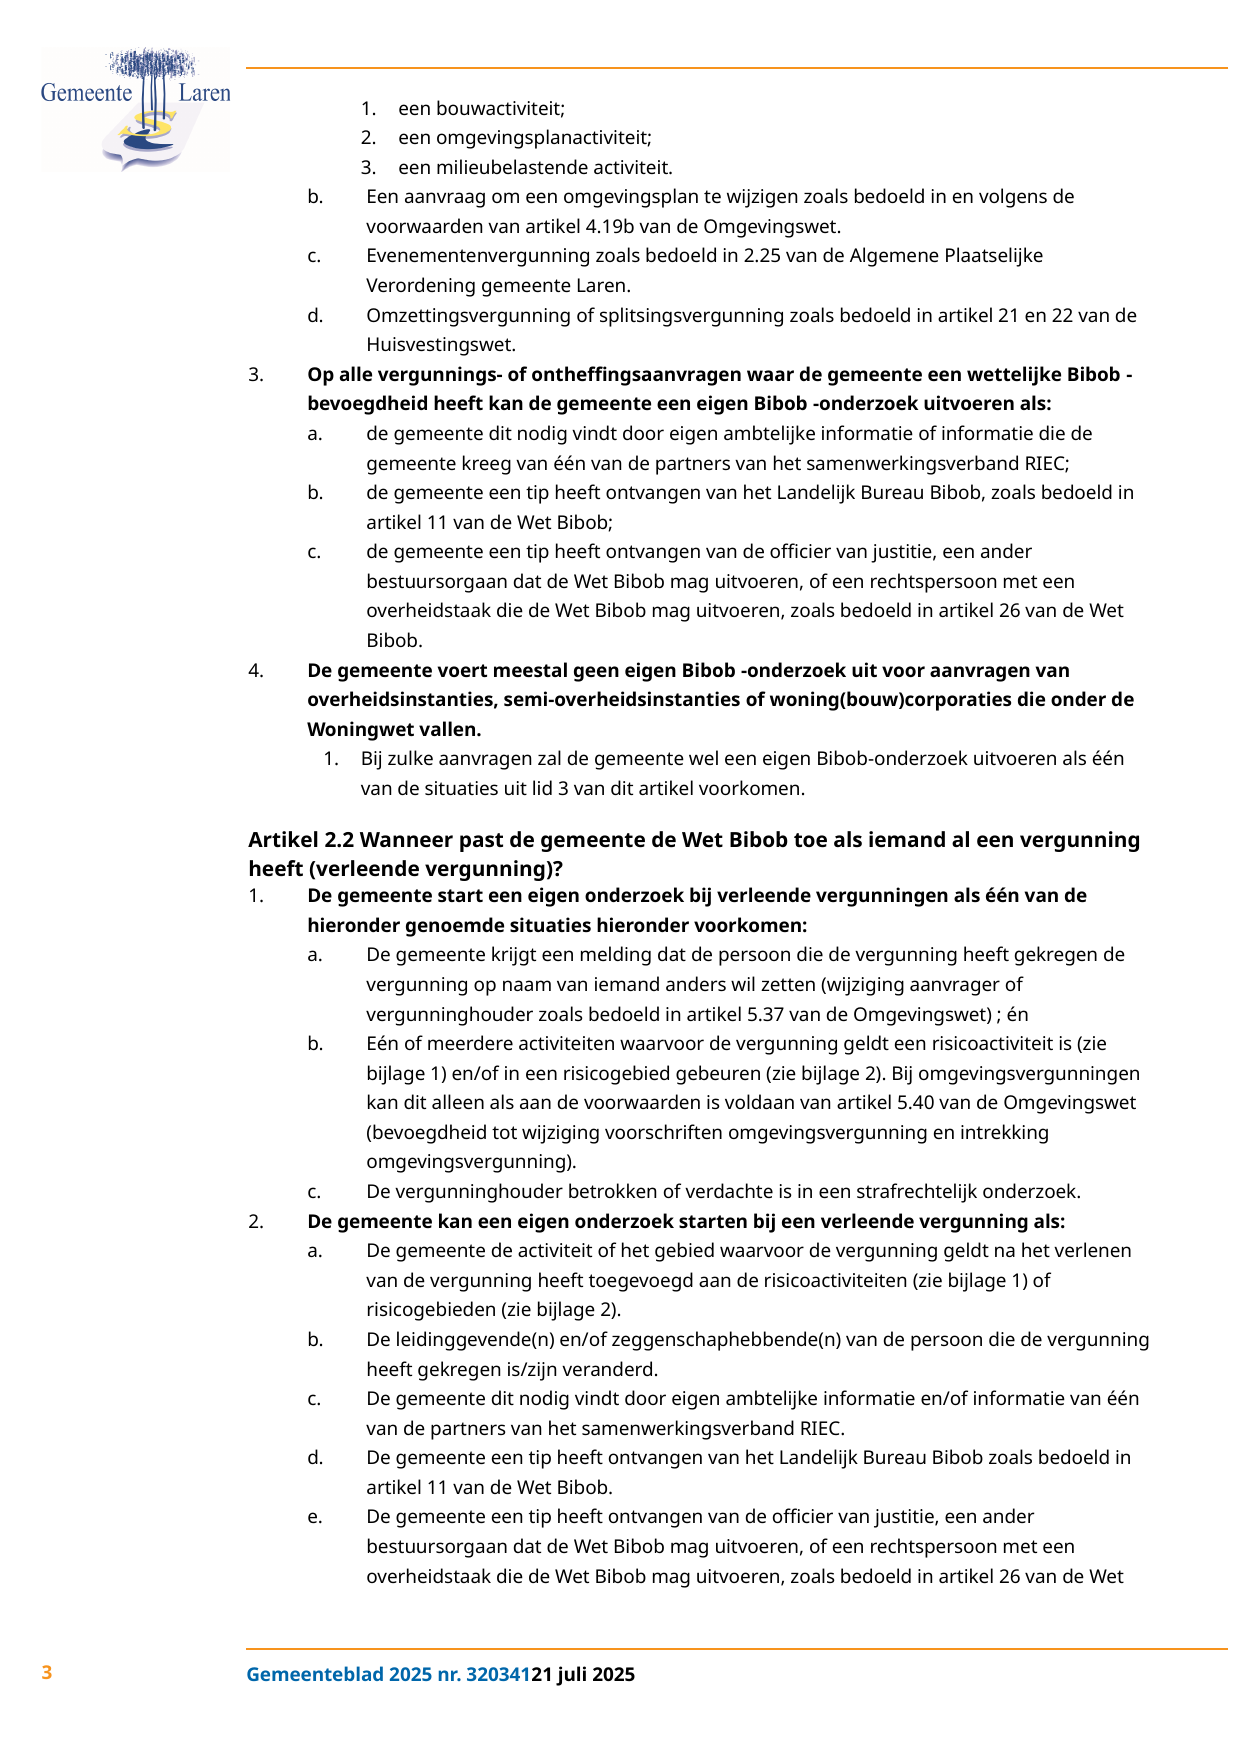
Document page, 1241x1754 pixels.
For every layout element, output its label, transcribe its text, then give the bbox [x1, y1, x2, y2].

list de gemeente dit nodig vindt door eigen ambtelijke informatie of informatie die de gemeente kreeg van één van de partners van het samenwerkingsverband RIEC; [307, 420, 1152, 476]
list de gemeente een tip heeft ontvangen van de officier van justitie, een ander bestuursorgaan dat de Wet Bibob mag uitvoeren, of een rechtspersoon met een overheidstaak die de Wet Bibob mag uitvoeren, zoals bedoeld in artikel 26 van de Wet Bibob. [307, 538, 1152, 653]
list De gemeente kan een eigen onderzoek starten bij een verleende vergunning als: [248, 1208, 1152, 1234]
list een bouwactiviteit; [361, 95, 1152, 121]
list Een aanvraag om een omgevingsplan te wijzigen zoals bedoeld in en volgens de voorwaarden van artikel 4.19b van de Omgevingswet. [307, 183, 1152, 239]
list de gemeente een tip heeft ontvangen van het Landelijk Bureau Bibob, zoals bedoeld in artikel 11 van de Wet Bibob; [307, 479, 1152, 535]
list De vergunninghouder betrokken of verdachte is in een strafrechtelijk onderzoek. [307, 1178, 1152, 1204]
picture [41, 47, 231, 172]
list Op alle vergunnings- of ontheffingsaanvragen waar de gemeente een wettelijke Bibob -bevoegdheid heeft kan de gemeente een eigen Bibob -onderzoek uitvoeren als: [248, 361, 1152, 416]
list De gemeente een tip heeft ontvangen van de officier van justitie, een ander bestuursorgaan dat de Wet Bibob mag uitvoeren, of een rechtspersoon met een overheidstaak die de Wet Bibob mag uitvoeren, zoals bedoeld in artikel 26 van de Wet [307, 1504, 1152, 1589]
list Bij zulke aanvragen zal de gemeente wel een eigen Bibob-onderzoek uitvoeren als één van de situaties uit lid 3 van dit artikel voorkomen. [323, 746, 1152, 801]
list De gemeente krijgt een melding dat de persoon die de vergunning heeft gekregen de vergunning op naam van iemand anders wil zetten (wijziging aanvrager of vergunninghouder zoals bedoeld in artikel 5.37 van de Omgevingswet) ; én [307, 942, 1152, 1027]
list De gemeente start een eigen onderzoek bij verleende vergunningen als één van de hieronder genoemde situaties hieronder voorkomen: [248, 882, 1152, 938]
list Omzettingsvergunning of splitsingsvergunning zoals bedoeld in artikel 21 en 22 van de Huisvestingswet. [307, 302, 1152, 357]
list De gemeente de activiteit of het gebied waarvoor de vergunning geldt na het verlenen van de vergunning heeft toegevoegd aan de risicoactiviteiten (zie bijlage 1) of risicogebieden (zie bijlage 2). [307, 1237, 1152, 1322]
list De gemeente dit nodig vindt door eigen ambtelijke informatie en/of informatie van één van de partners van het samenwerkingsverband RIEC. [307, 1385, 1152, 1441]
list Evenementenvergunning zoals bedoeld in 2.25 van de Algemene Plaatselijke Verordening gemeente Laren. [307, 243, 1152, 298]
list De gemeente een tip heeft ontvangen van het Landelijk Bureau Bibob zoals bedoeld in artikel 11 van de Wet Bibob. [307, 1444, 1152, 1500]
list een omgevingsplanactiviteit; [361, 124, 1152, 150]
list De gemeente voert meestal geen eigen Bibob -onderzoek uit voor aanvragen van overheidsinstanties, semi-overheidsinstanties of woning(bouw)corporaties die onder de Woningwet vallen. [248, 657, 1152, 742]
list Eén of meerdere activiteiten waarvoor de vergunning geldt een risicoactiviteit is (zie bijlage 1) en/of in een risicogebied gebeuren (zie bijlage 2). Bij omgevingsvergunningen kan dit alleen als aan de voorwaarden is voldaan van artikel 5.40 van de Omgevingswet (bevoegdheid tot wijziging voorschriften omgevingsvergunning en intrekking omgevingsvergunning). [307, 1030, 1152, 1174]
text Artikel 2.2 Wanneer past de gemeente de Wet Bibob toe als iemand al een vergunning heeft (verleende vergunning)? [248, 826, 1152, 882]
list een milieubelastende activiteit. [361, 154, 1152, 180]
list De leidinggevende(n) en/of zeggenschaphebbende(n) van de persoon die de vergunning heeft gekregen is/zijn veranderd. [307, 1326, 1152, 1382]
